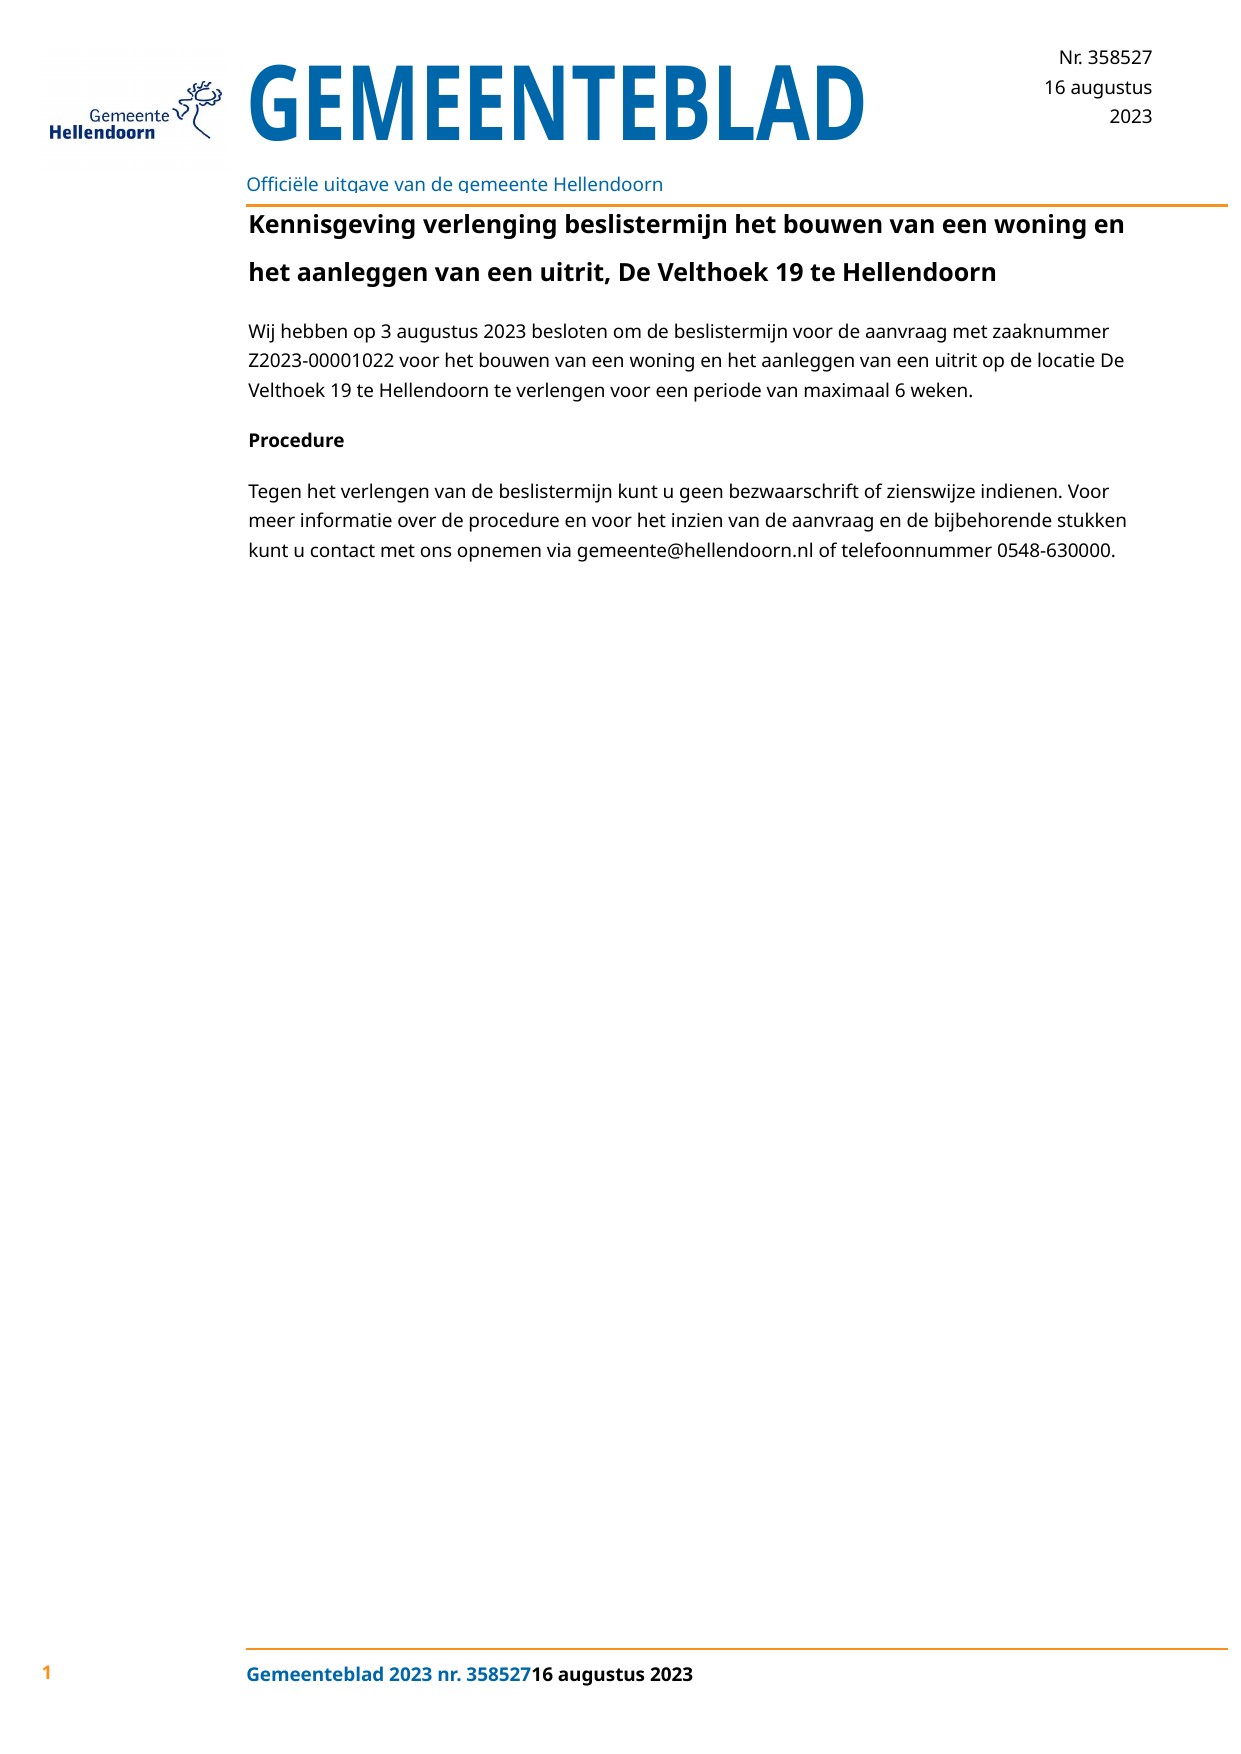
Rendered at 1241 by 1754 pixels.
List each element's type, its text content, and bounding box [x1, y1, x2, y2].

text Wij hebben op 3 augustus 2023 besloten om de beslistermijn voor de aanvraag met zaaknummer Z2023-00001022 voor het bouwen van een woning en het aanleggen van een uitrit op de locatie De Velthoek 19 te Hellendoorn te verlengen voor een periode van maximaal 6 weken. [248, 318, 1152, 403]
text Kennisgeving verlenging beslistermijn het bouwen van een woning en het aanleggen van een uitrit, De Velthoek 19 te Hellendoorn [248, 207, 1152, 288]
picture [41, 47, 231, 172]
text Tegen het verlengen van de beslistermijn kunt u geen bezwaarschrift of zienswijze indienen. Voor meer informatie over de procedure en voor het inzien van de aanvraag en de bijbehorende stukken kunt u contact met ons opnemen via gemeente@hellendoorn.nl of telefoonnummer 0548-630000. [248, 478, 1152, 563]
text Procedure [248, 427, 1152, 453]
